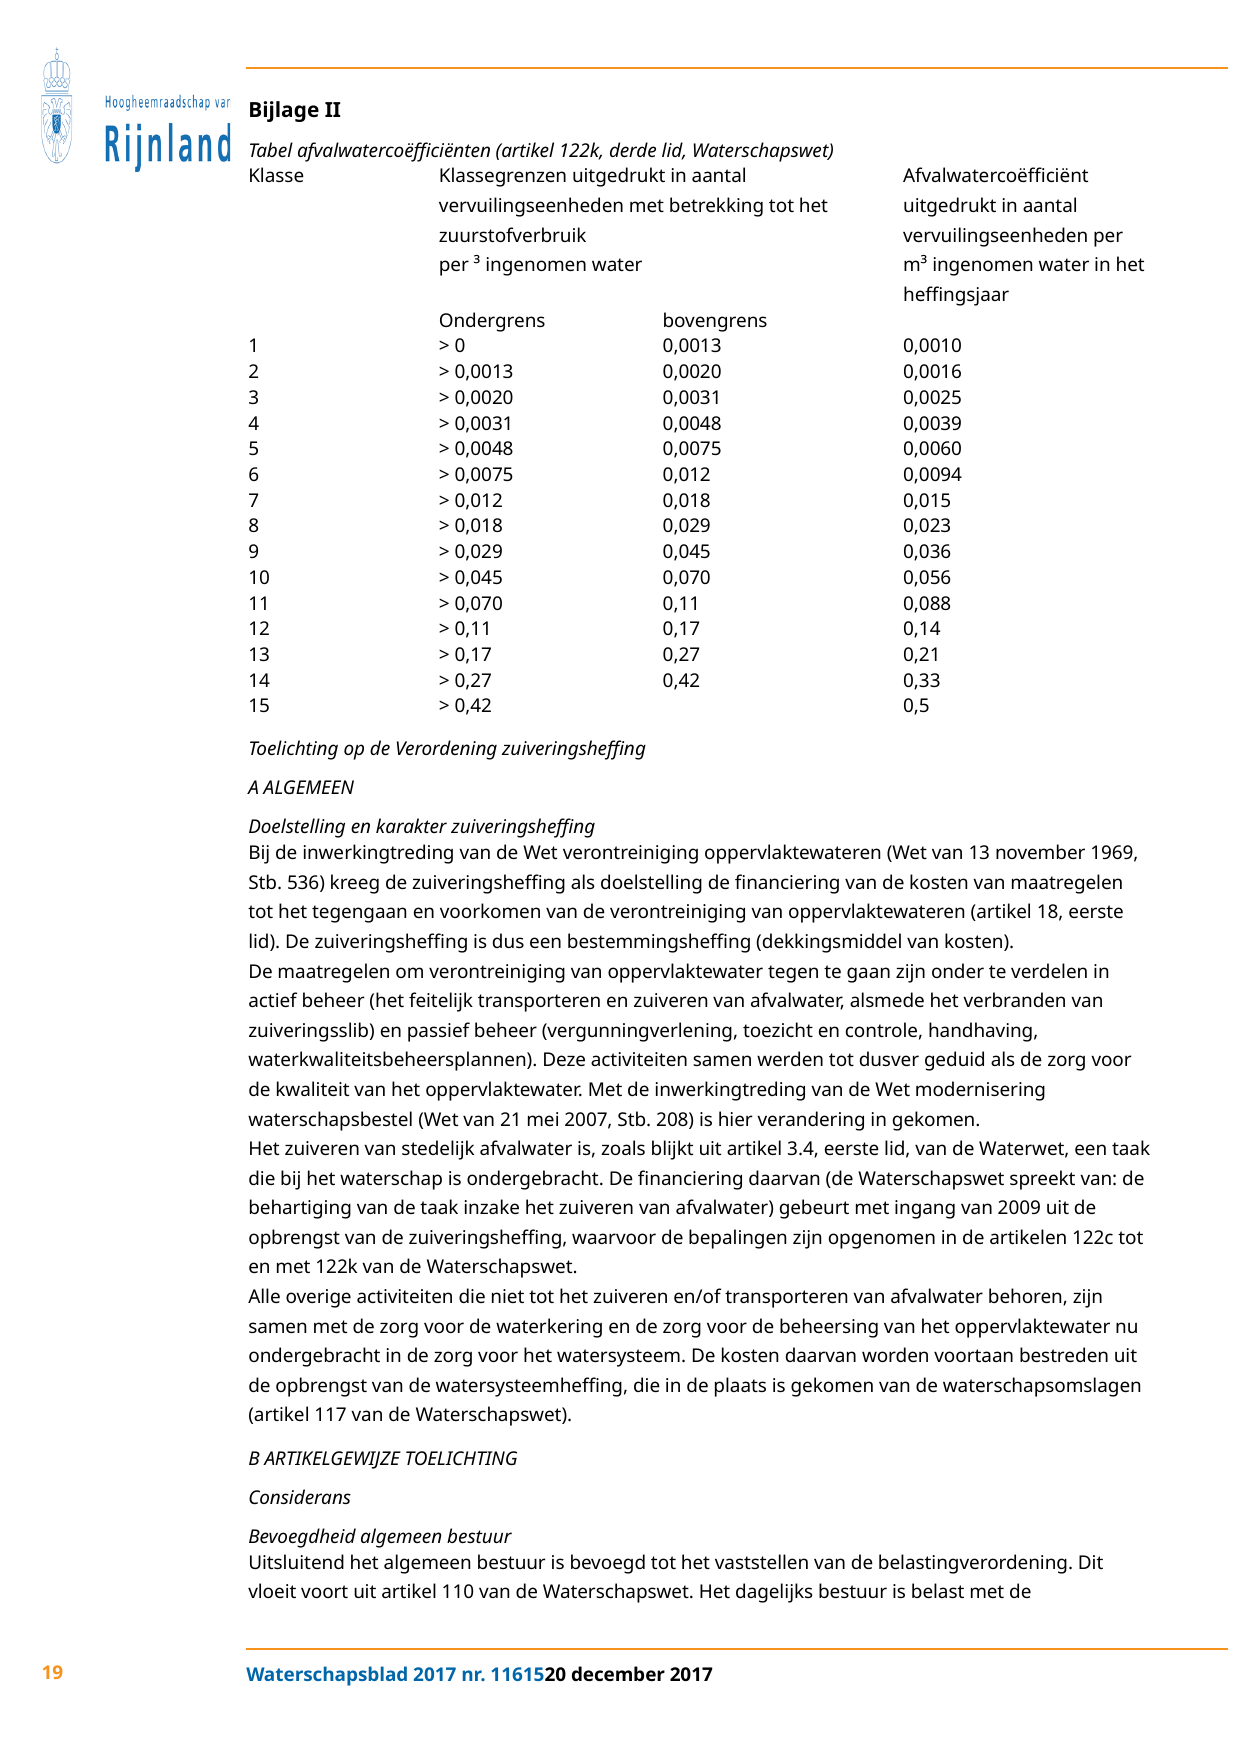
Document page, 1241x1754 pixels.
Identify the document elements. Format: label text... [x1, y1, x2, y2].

table_cell 11 [248, 590, 439, 616]
table_cell 2 [248, 358, 439, 384]
table_cell 14 [248, 667, 439, 693]
table_cell 0,0013 [663, 333, 903, 358]
table_cell 0,17 [663, 616, 903, 641]
table_cell > 0,029 [439, 538, 662, 564]
text Doelstelling en karakter zuiveringsheffing [248, 814, 1152, 839]
table_cell 7 [248, 487, 439, 513]
table_cell 4 [248, 410, 439, 435]
table_cell 0,056 [903, 564, 1152, 590]
table_cell > 0,045 [439, 564, 662, 590]
table_cell 0,0016 [903, 358, 1152, 384]
table_cell 0,14 [903, 616, 1152, 641]
table_cell 3 [248, 384, 439, 410]
table_cell 0,42 [663, 667, 903, 693]
table_cell 0,0025 [903, 384, 1152, 410]
table_cell > 0,018 [439, 513, 662, 538]
text Bevoegdheid algemeen bestuur [248, 1523, 1152, 1549]
picture [41, 47, 231, 172]
text Toelichting op de Verordening zuiveringsheffing [248, 735, 1152, 761]
table_cell 0,11 [663, 590, 903, 616]
table_cell 10 [248, 564, 439, 590]
table_cell 0,029 [663, 513, 903, 538]
table_cell > 0,070 [439, 590, 662, 616]
table_cell > 0 [439, 333, 662, 358]
table_cell 0,0020 [663, 358, 903, 384]
table_cell 5 [248, 435, 439, 461]
table_cell [663, 693, 903, 718]
text Bijlage II [248, 95, 1152, 123]
table_cell 0,0048 [663, 410, 903, 435]
text Uitsluitend het algemeen bestuur is bevoegd tot het vaststellen van de belastingverordening. Dit vloeit voort uit artikel 110 van de Waterschapswet. Het dagelijks bestuur is belast met de [248, 1549, 1152, 1604]
text Considerans [248, 1484, 1152, 1510]
table_cell 0,27 [663, 641, 903, 667]
table_cell 0,0039 [903, 410, 1152, 435]
table_cell 9 [248, 538, 439, 564]
table_header Klassegrenzen uitgedrukt in aantal vervuilingseenheden met betrekking tot het zuurstofverbruik per ³ ingenomen water [439, 163, 903, 307]
table_cell > 0,0020 [439, 384, 662, 410]
table_cell 0,045 [663, 538, 903, 564]
text A ALGEMEEN [248, 774, 1152, 800]
table_cell > 0,0031 [439, 410, 662, 435]
table_cell 0,0010 [903, 333, 1152, 358]
table_cell 8 [248, 513, 439, 538]
table_cell bovengrens [663, 307, 903, 332]
text De maatregelen om verontreiniging van oppervlaktewater tegen te gaan zijn onder te verdelen in actief beheer (het feitelijk transporteren en zuiveren van afvalwater, alsmede het verbranden van zuiveringsslib) en passief beheer (vergunningverlening, toezicht en controle, handhaving, waterkwaliteitsbeheersplannen). Deze activiteiten samen werden tot dusver geduid als de zorg voor de kwaliteit van het oppervlaktewater. Met de inwerkingtreding van de Wet modernisering waterschapsbestel (Wet van 21 mei 2007, Stb. 208) is hier verandering in gekomen. [248, 958, 1152, 1131]
table_cell 0,0094 [903, 461, 1152, 487]
table_cell > 0,0075 [439, 461, 662, 487]
table_cell > 0,11 [439, 616, 662, 641]
table_cell 12 [248, 616, 439, 641]
text B ARTIKELGEWIJZE TOELICHTING [248, 1445, 1152, 1470]
table_cell Ondergrens [439, 307, 662, 332]
table_cell 15 [248, 693, 439, 718]
table_cell 0,018 [663, 487, 903, 513]
table_cell [903, 307, 1152, 332]
table_cell 13 [248, 641, 439, 667]
table_cell 0,088 [903, 590, 1152, 616]
table_cell 0,070 [663, 564, 903, 590]
table_cell 0,0060 [903, 435, 1152, 461]
text Tabel afvalwatercoëfficiënten (artikel 122k, derde lid, Waterschapswet) [248, 137, 1152, 163]
table_cell 0,21 [903, 641, 1152, 667]
table_cell 0,33 [903, 667, 1152, 693]
table_cell 0,0075 [663, 435, 903, 461]
text Alle overige activiteiten die niet tot het zuiveren en/of transporteren van afvalwater behoren, zijn samen met de zorg voor de waterkering en de zorg voor de beheersing van het oppervlaktewater nu ondergebracht in de zorg voor het watersysteem. De kosten daarvan worden voortaan bestreden uit de opbrengst van de watersysteemheffing, die in de plaats is gekomen van de waterschapsomslagen (artikel 117 van de Waterschapswet). [248, 1283, 1152, 1427]
table_cell > 0,27 [439, 667, 662, 693]
table_cell 0,012 [663, 461, 903, 487]
table_cell > 0,0013 [439, 358, 662, 384]
table_cell > 0,0048 [439, 435, 662, 461]
table_header Afvalwatercoëfficiënt uitgedrukt in aantal vervuilingseenheden per m³ ingenomen water in het heffingsjaar [903, 163, 1152, 307]
table_cell 0,036 [903, 538, 1152, 564]
table_cell 0,015 [903, 487, 1152, 513]
table_cell > 0,17 [439, 641, 662, 667]
table_cell 0,0031 [663, 384, 903, 410]
table_cell > 0,42 [439, 693, 662, 718]
table_cell 0,5 [903, 693, 1152, 718]
text Bij de inwerkingtreding van de Wet verontreiniging oppervlaktewateren (Wet van 13 november 1969, Stb. 536) kreeg de zuiveringsheffing als doelstelling de financiering van de kosten van maatregelen tot het tegengaan en voorkomen van de verontreiniging van oppervlaktewateren (artikel 18, eerste lid). De zuiveringsheffing is dus een bestemmingsheffing (dekkingsmiddel van kosten). [248, 839, 1152, 954]
table_header Klasse [248, 163, 439, 307]
text Het zuiveren van stedelijk afvalwater is, zoals blijkt uit artikel 3.4, eerste lid, van de Waterwet, een taak die bij het waterschap is ondergebracht. De financiering daarvan (de Waterschapswet spreekt van: de behartiging van de taak inzake het zuiveren van afvalwater) gebeurt met ingang van 2009 uit de opbrengst van de zuiveringsheffing, waarvoor de bepalingen zijn opgenomen in de artikelen 122c tot en met 122k van de Waterschapswet. [248, 1135, 1152, 1279]
table_cell > 0,012 [439, 487, 662, 513]
table_cell 1 [248, 333, 439, 358]
table_cell [248, 307, 439, 332]
table_cell 0,023 [903, 513, 1152, 538]
table_cell 6 [248, 461, 439, 487]
